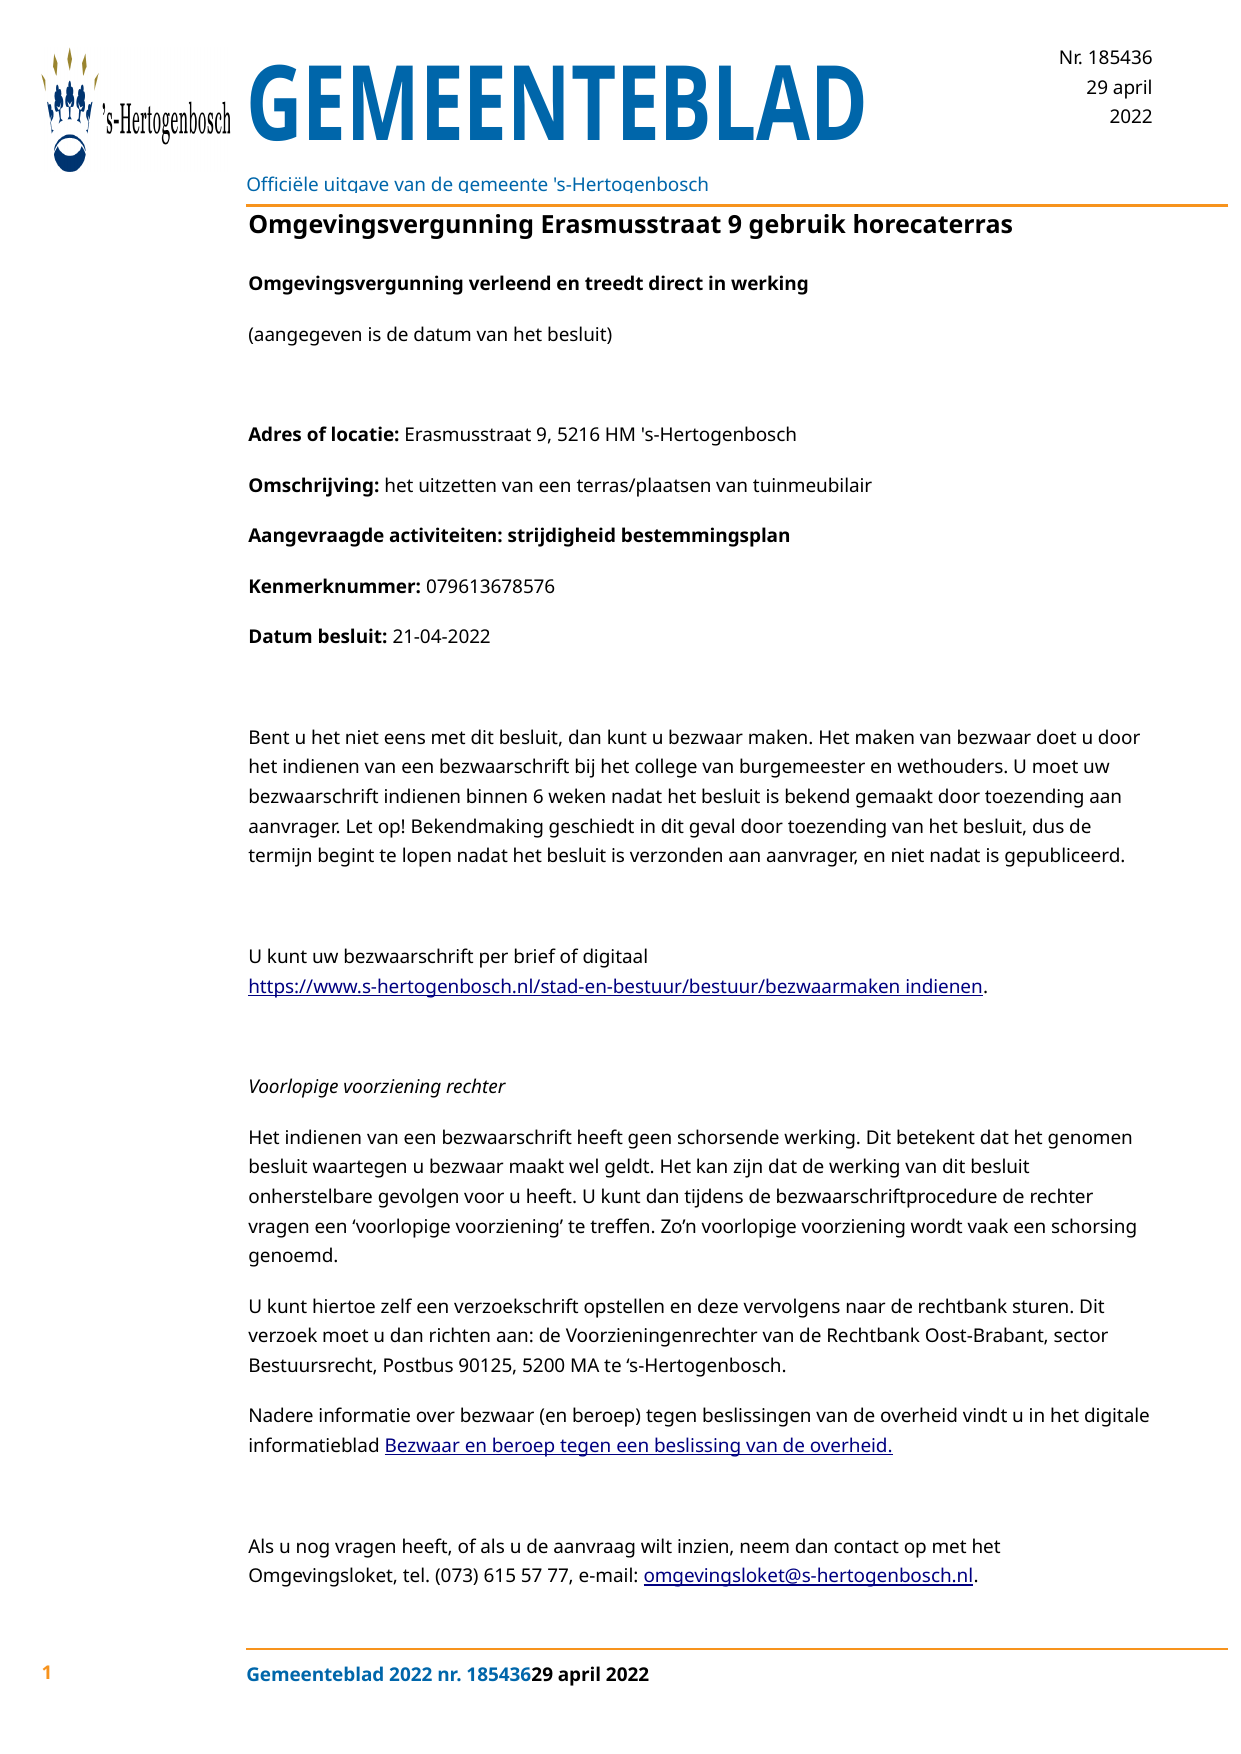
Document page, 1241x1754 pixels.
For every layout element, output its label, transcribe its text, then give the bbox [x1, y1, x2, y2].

text Omgevingsvergunning verleend en treedt direct in werking [248, 270, 1152, 296]
text Bent u het niet eens met dit besluit, dan kunt u bezwaar maken. Het maken van bezwaar doet u door het indienen van een bezwaarschrift bij het college van burgemeester en wethouders. U moet uw bezwaarschrift indienen binnen 6 weken nadat het besluit is bekend gemaakt door toezending aan aanvrager. Let op! Bekendmaking geschiedt in dit geval door toezending van het besluit, dus de termijn begint te lopen nadat het besluit is verzonden aan aanvrager, en niet nadat is gepubliceerd. [248, 724, 1152, 868]
text Als u nog vragen heeft, of als u de aanvraag wilt inzien, neem dan contact op met het Omgevingsloket, tel. (073) 615 57 77, e-mail: omgevingsloket@s-hertogenbosch.nl. [248, 1533, 1152, 1588]
text Omschrijving: het uitzetten van een terras/plaatsen van tuinmeubilair [248, 472, 1152, 498]
text Aangevraagde activiteiten: strijdigheid bestemmingsplan [248, 522, 1152, 548]
text U kunt uw bezwaarschrift per brief of digitaal https://www.s-hertogenbosch.nl/stad-en-bestuur/bestuur/bezwaarmaken indienen. [248, 943, 1152, 998]
picture [41, 47, 231, 172]
text Adres of locatie: Erasmusstraat 9, 5216 HM 's-Hertogenbosch [248, 422, 1152, 447]
text Nadere informatie over bezwaar (en beroep) tegen beslissingen van de overheid vindt u in het digitale informatieblad Bezwaar en beroep tegen een beslissing van de overheid. [248, 1402, 1152, 1458]
text Datum besluit: 21-04-2022 [248, 623, 1152, 649]
text Omgevingsvergunning Erasmusstraat 9 gebruik horecaterras [248, 207, 1152, 241]
text U kunt hiertoe zelf een verzoekschrift opstellen en deze vervolgens naar de rechtbank sturen. Dit verzoek moet u dan richten aan: de Voorzieningenrechter van de Rechtbank Oost-Brabant, sector Bestuursrecht, Postbus 90125, 5200 MA te ‘s-Hertogenbosch. [248, 1293, 1152, 1378]
text Het indienen van een bezwaarschrift heeft geen schorsende werking. Dit betekent dat het genomen besluit waartegen u bezwaar maakt wel geldt. Het kan zijn dat de werking van dit besluit onherstelbare gevolgen voor u heeft. U kunt dan tijdens de bezwaarschriftprocedure de rechter vragen een ‘voorlopige voorziening’ te treffen. Zo’n voorlopige voorziening wordt vaak een schorsing genoemd. [248, 1124, 1152, 1268]
text Voorlopige voorziening rechter [248, 1074, 1152, 1099]
text (aangegeven is de datum van het besluit) [248, 321, 1152, 346]
text Kenmerknummer: 079613678576 [248, 573, 1152, 598]
